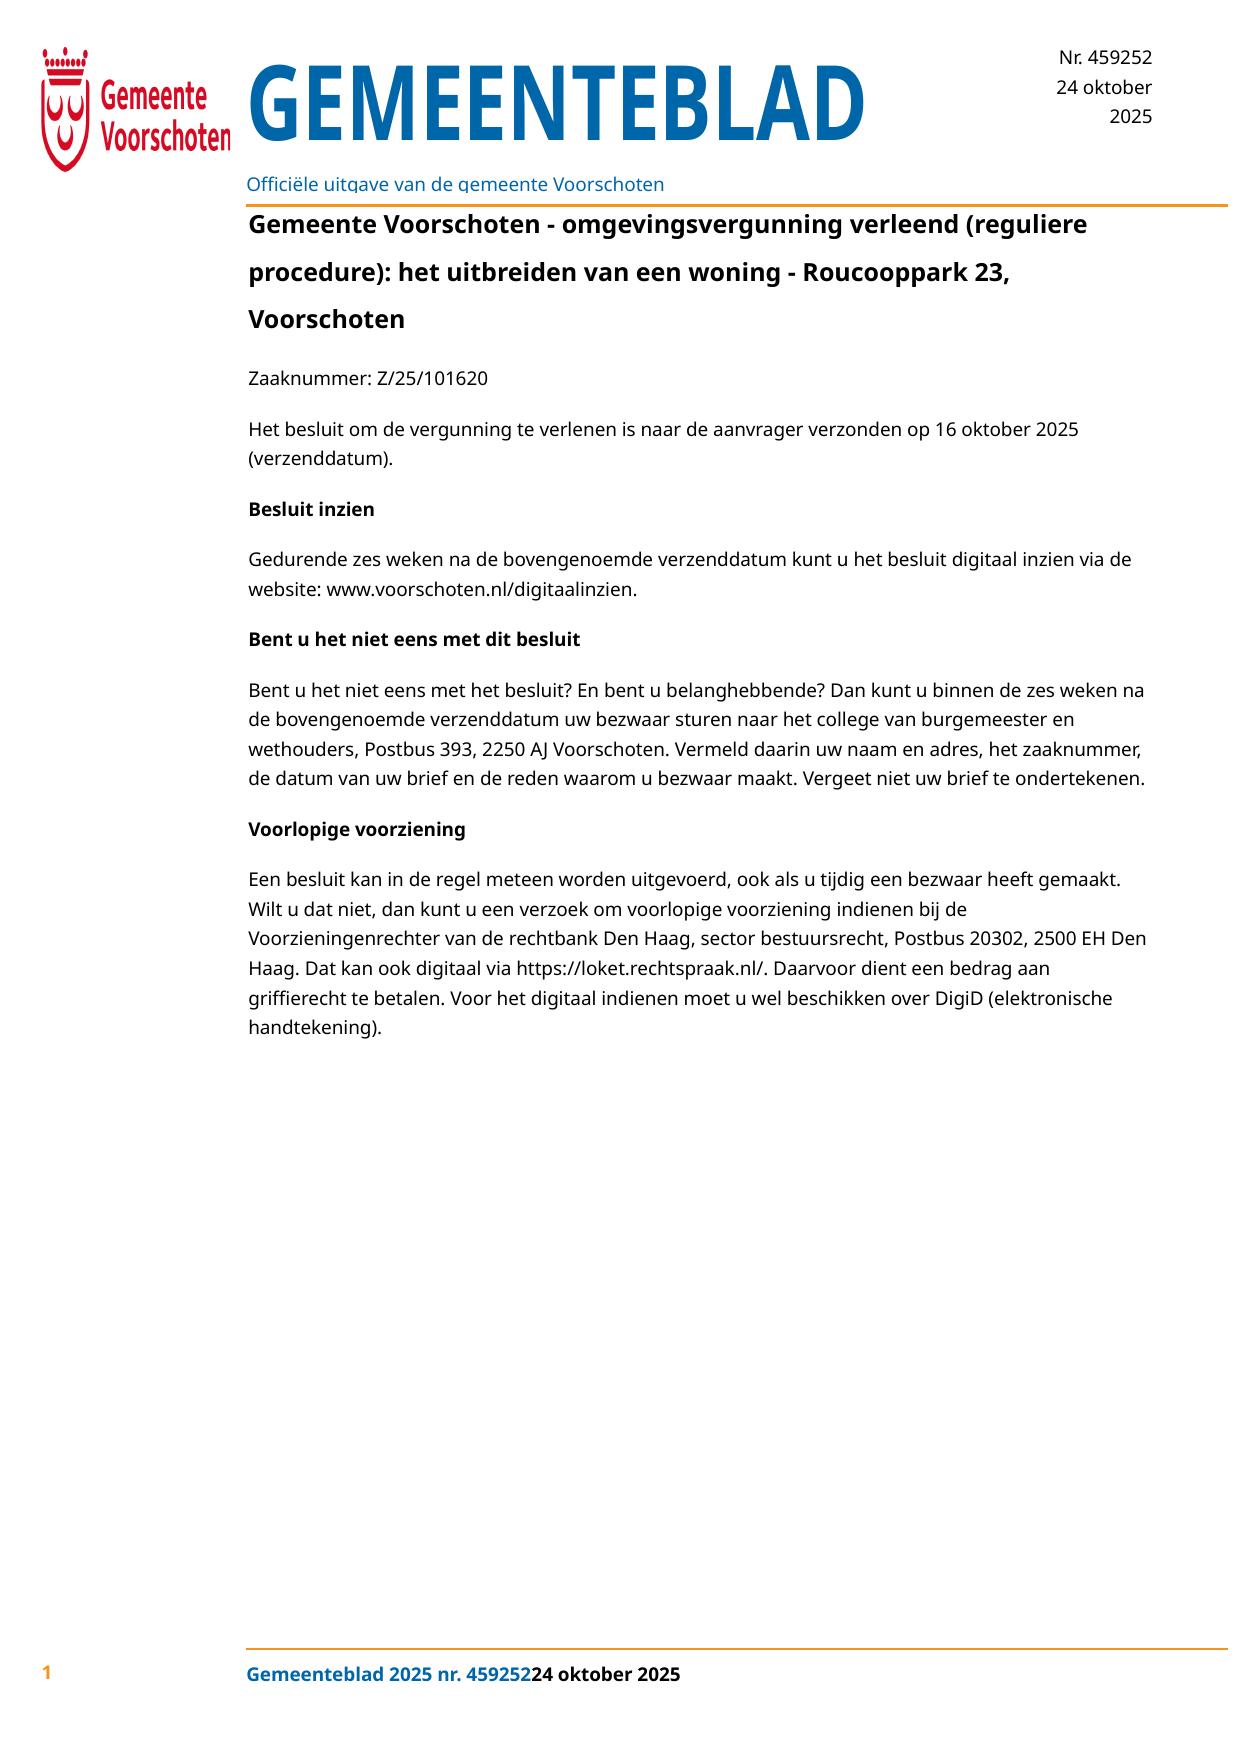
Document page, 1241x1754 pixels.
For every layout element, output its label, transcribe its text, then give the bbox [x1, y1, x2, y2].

text Bent u het niet eens met het besluit? En bent u belanghebbende? Dan kunt u binnen de zes weken na de bovengenoemde verzenddatum uw bezwaar sturen naar het college van burgemeester en wethouders, Postbus 393, 2250 AJ Voorschoten. Vermeld daarin uw naam en adres, het zaaknummer, de datum van uw brief en de reden waarom u bezwaar maakt. Vergeet niet uw brief te ondertekenen. [248, 677, 1152, 791]
text Besluit inzien [248, 496, 1152, 522]
text Het besluit om de vergunning te verlenen is naar de aanvrager verzonden op 16 oktober 2025 (verzenddatum). [248, 416, 1152, 471]
text Een besluit kan in de regel meteen worden uitgevoerd, ook als u tijdig een bezwaar heeft gemaakt. Wilt u dat niet, dan kunt u een verzoek om voorlopige voorziening indienen bij de Voorzieningenrechter van de rechtbank Den Haag, sector bestuursrecht, Postbus 20302, 2500 EH Den Haag. Dat kan ook digitaal via https://loket.rechtspraak.nl/. Daarvoor dient een bedrag aan griffierecht te betalen. Voor het digitaal indienen moet u wel beschikken over DigiD (elektronische handtekening). [248, 866, 1152, 1040]
text Gedurende zes weken na de bovengenoemde verzenddatum kunt u het besluit digitaal inzien via de website: www.voorschoten.nl/digitaalinzien. [248, 546, 1152, 602]
text Voorlopige voorziening [248, 816, 1152, 842]
text Gemeente Voorschoten - omgevingsvergunning verleend (reguliere procedure): het uitbreiden van een woning - Roucooppark 23, Voorschoten [248, 207, 1152, 336]
text Zaaknummer: Z/25/101620 [248, 366, 1152, 391]
picture [41, 47, 231, 172]
text Bent u het niet eens met dit besluit [248, 626, 1152, 652]
